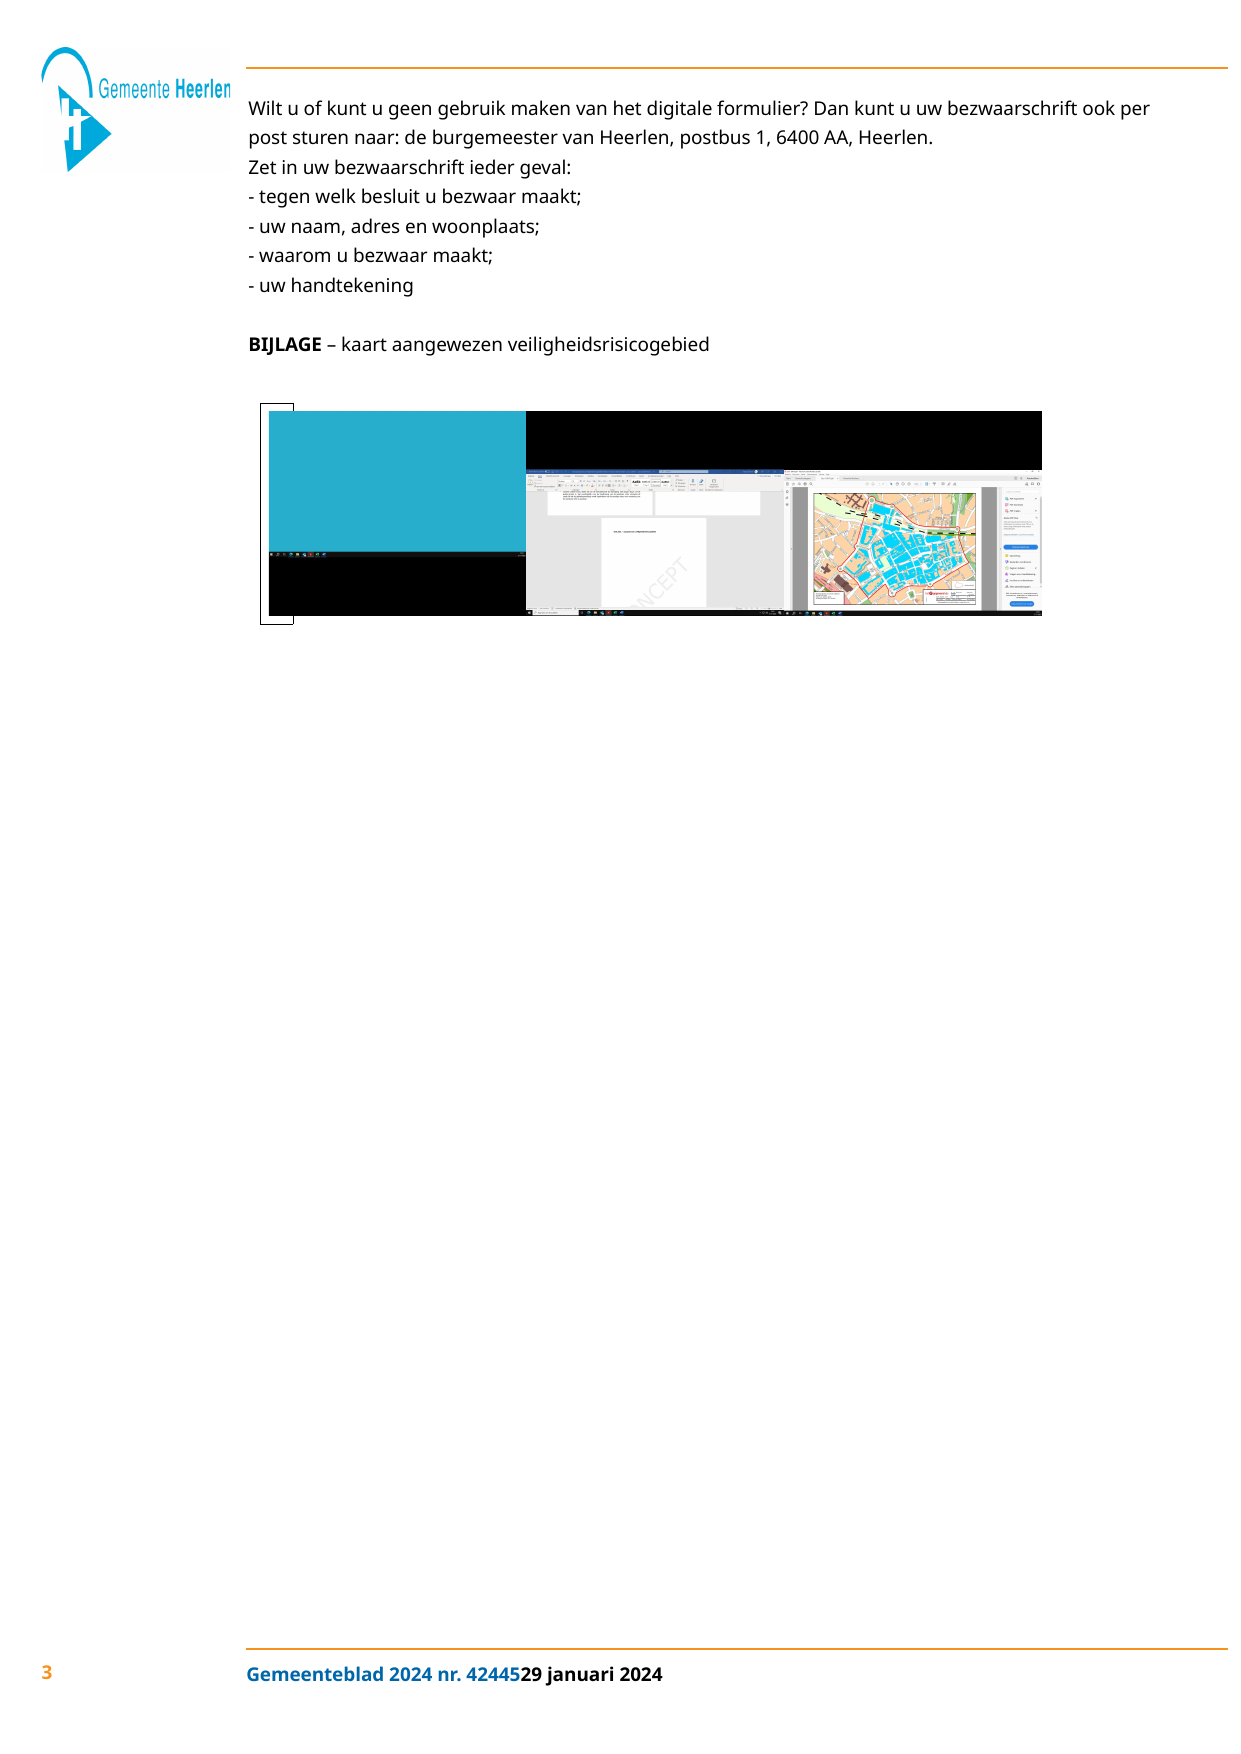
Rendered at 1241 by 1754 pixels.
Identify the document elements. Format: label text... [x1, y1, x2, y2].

picture [41, 47, 231, 172]
text Wilt u of kunt u geen gebruik maken van het digitale formulier? Dan kunt u uw bezwaarschrift ook per post sturen naar: de burgemeester van Heerlen, postbus 1, 6400 AA, Heerlen. [248, 95, 1152, 150]
text - uw naam, adres en woonplaats; [248, 213, 1152, 239]
text Zet in uw bezwaarschrift ieder geval: [248, 154, 1152, 180]
text - waarom u bezwaar maakt; [248, 243, 1152, 268]
text BIJLAGE – kaart aangewezen veiligheidsrisicogebied [248, 331, 1152, 357]
text - uw handtekening [248, 272, 1152, 298]
picture [41, 47, 59, 70]
picture [268, 411, 1042, 616]
text - tegen welk besluit u bezwaar maakt; [248, 183, 1152, 209]
